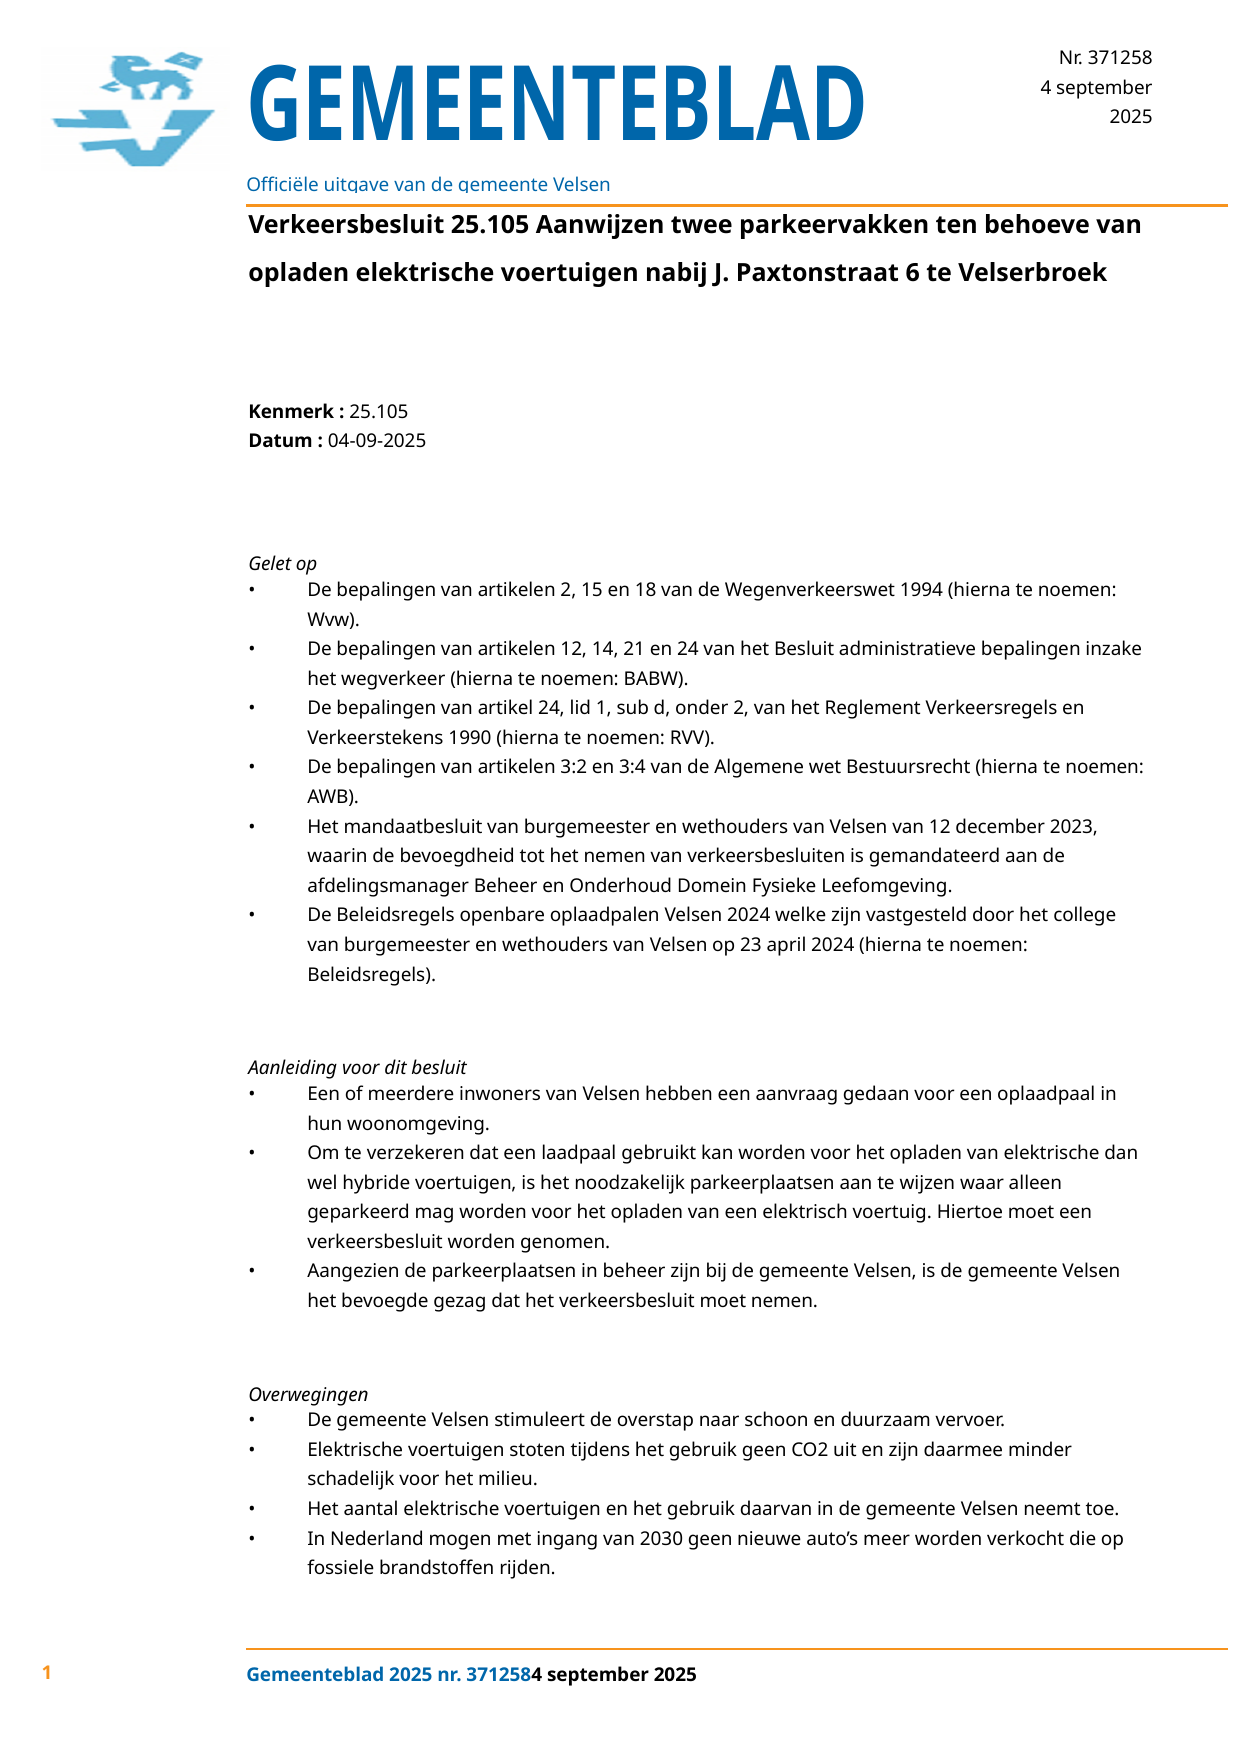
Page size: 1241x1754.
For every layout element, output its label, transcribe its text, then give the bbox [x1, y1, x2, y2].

list Elektrische voertuigen stoten tijdens het gebruik geen CO2 uit en zijn daarmee minder schadelijk voor het milieu. [248, 1436, 1152, 1491]
text Datum : 04-09-2025 [248, 427, 1152, 453]
text Kenmerk : 25.105 [248, 398, 1152, 423]
list De Beleidsregels openbare oplaadpalen Velsen 2024 welke zijn vastgesteld door het college van burgemeester en wethouders van Velsen op 23 april 2024 (hierna te noemen: Beleidsregels). [248, 902, 1152, 987]
text Gelet op [248, 551, 1152, 576]
list Een of meerdere inwoners van Velsen hebben een aanvraag gedaan voor een oplaadpaal in hun woonomgeving. [248, 1080, 1152, 1135]
list In Nederland mogen met ingang van 2030 geen nieuwe auto’s meer worden verkocht die op fossiele brandstoffen rijden. [248, 1525, 1152, 1580]
text Overwegingen [248, 1381, 1152, 1406]
list De bepalingen van artikelen 3:2 en 3:4 van de Algemene wet Bestuursrecht (hierna te noemen: AWB). [248, 754, 1152, 809]
list De bepalingen van artikelen 12, 14, 21 en 24 van het Besluit administratieve bepalingen inzake het wegverkeer (hierna te noemen: BABW). [248, 635, 1152, 691]
list Om te verzekeren dat een laadpaal gebruikt kan worden voor het opladen van elektrische dan wel hybride voertuigen, is het noodzakelijk parkeerplaatsen aan te wijzen waar alleen geparkeerd mag worden voor het opladen van een elektrisch voertuig. Hiertoe moet een verkeersbesluit worden genomen. [248, 1139, 1152, 1254]
list Het mandaatbesluit van burgemeester en wethouders van Velsen van 12 december 2023, waarin de bevoegdheid tot het nemen van verkeersbesluiten is gemandateerd aan de afdelingsmanager Beheer en Onderhoud Domein Fysieke Leefomgeving. [248, 813, 1152, 898]
list De bepalingen van artikel 24, lid 1, sub d, onder 2, van het Reglement Verkeersregels en Verkeerstekens 1990 (hierna te noemen: RVV). [248, 694, 1152, 750]
picture [41, 47, 231, 172]
text Verkeersbesluit 25.105 Aanwijzen twee parkeervakken ten behoeve van opladen elektrische voertuigen nabij J. Paxtonstraat 6 te Velserbroek [248, 207, 1152, 288]
list Aangezien de parkeerplaatsen in beheer zijn bij de gemeente Velsen, is de gemeente Velsen het bevoegde gezag dat het verkeersbesluit moet nemen. [248, 1258, 1152, 1313]
list Het aantal elektrische voertuigen en het gebruik daarvan in de gemeente Velsen neemt toe. [248, 1495, 1152, 1521]
text Aanleiding voor dit besluit [248, 1054, 1152, 1080]
list De bepalingen van artikelen 2, 15 en 18 van de Wegenverkeerswet 1994 (hierna te noemen: Wvw). [248, 576, 1152, 632]
list De gemeente Velsen stimuleert de overstap naar schoon en duurzaam vervoer. [248, 1406, 1152, 1432]
